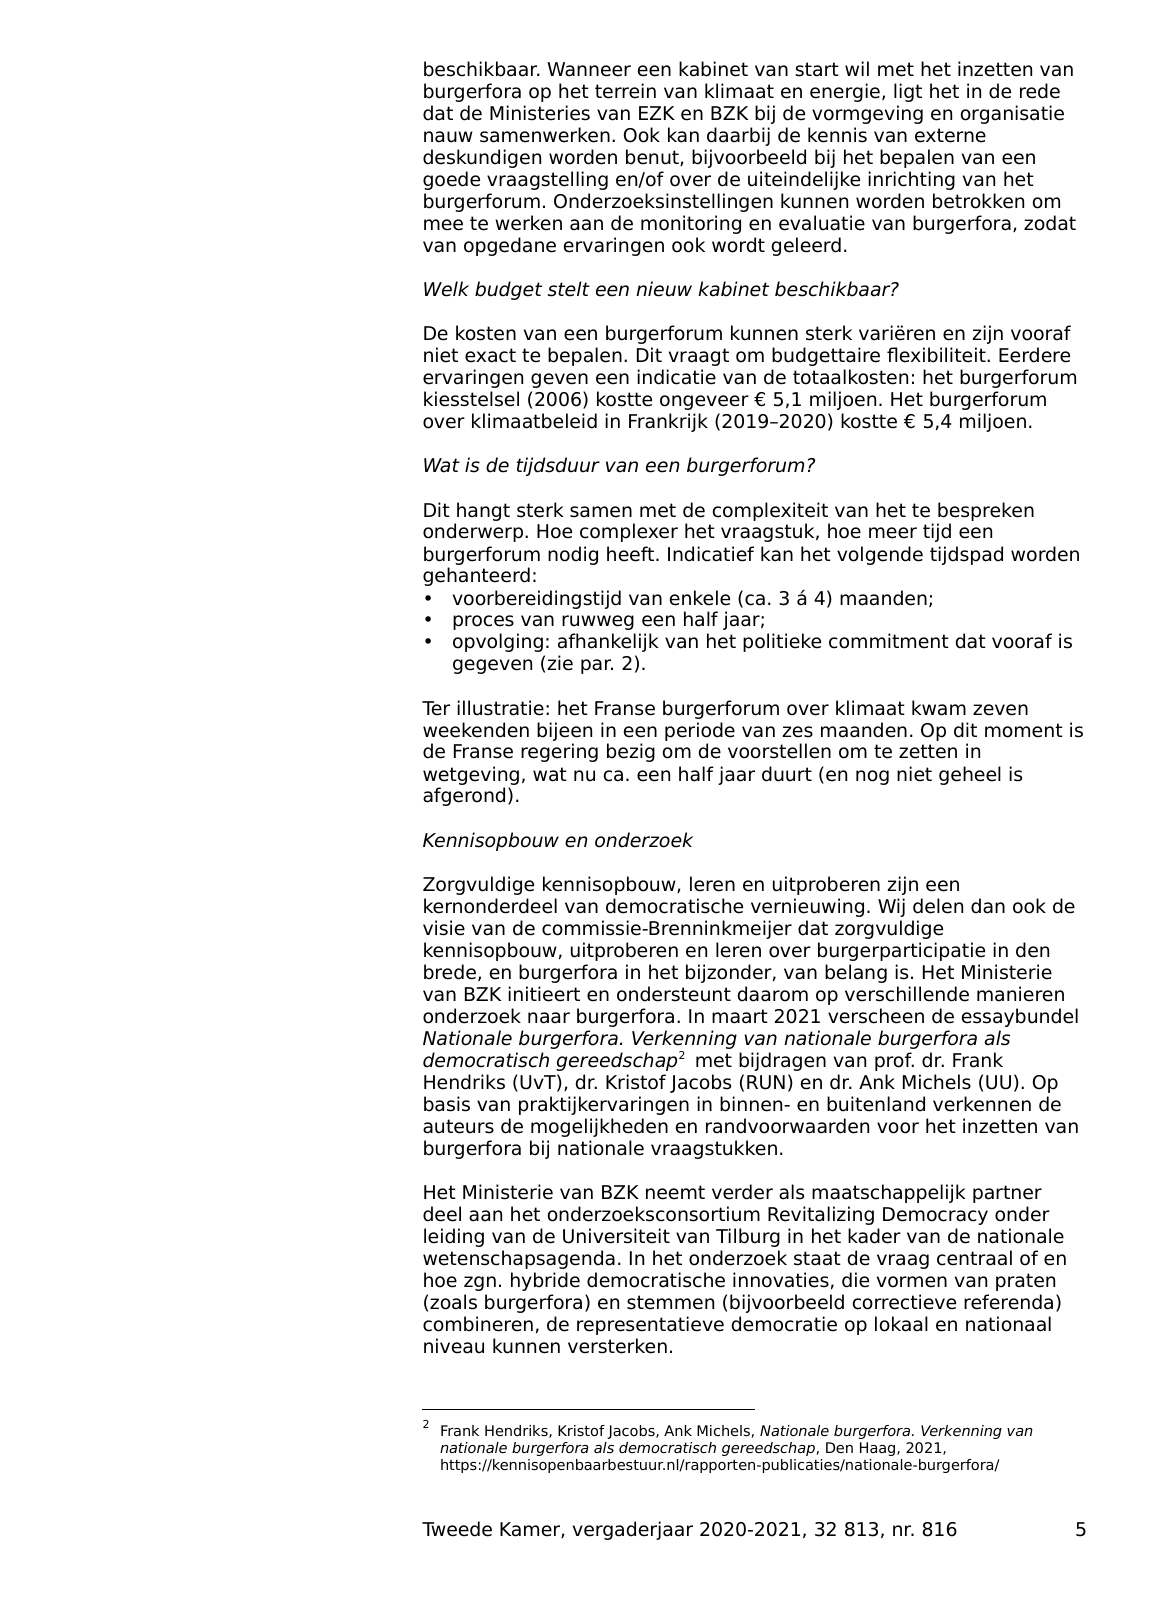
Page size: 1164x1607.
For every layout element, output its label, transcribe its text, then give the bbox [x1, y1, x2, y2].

text Zorgvuldige kennisopbouw, leren en uitproberen zijn een kernonderdeel van democratische vernieuwing. Wij delen dan ook de visie van de commissie-Brenninkmeijer dat zorgvuldige kennisopbouw, uitproberen en leren over burgerparticipatie in den brede, en burgerfora in het bijzonder, van belang is. Het Ministerie van BZK initieert en ondersteunt daarom op verschillende manieren onderzoek naar burgerfora. In maart 2021 verscheen de essaybundel Nationale burgerfora. Verkenning van nationale burgerfora als democratisch gereedschap met bijdragen van prof. dr. Frank Hendriks (UvT), dr. Kristof Jacobs (RUN) en dr. Ank Michels (UU). Op basis van praktijkervaringen in binnen- en buitenland verkennen de auteurs de mogelijkheden en randvoorwaarden voor het inzetten van burgerfora bij nationale vraagstukken. [422, 874, 1087, 1159]
text Frank Hendriks, Kristof Jacobs, Ank Michels, Nationale burgerfora. Verkenning van nationale burgerfora als democratisch gereedschap, Den Haag, 2021, https://kennisopenbaarbestuur.nl/rapporten-publicaties/nationale-burgerfora/ [422, 1418, 1087, 1474]
text • opvolging: afhankelijk van het politieke commitment dat vooraf is gegeven (zie par. 2). [422, 631, 1087, 675]
text • proces van ruwweg een half jaar; [422, 609, 1087, 631]
text Het Ministerie van BZK neemt verder als maatschappelijk partner deel aan het onderzoeksconsortium Revitalizing Democracy onder leiding van de Universiteit van Tilburg in het kader van de nationale wetenschapsagenda. In het onderzoek staat de vraag centraal of en hoe zgn. hybride democratische innovaties, die vormen van praten (zoals burgerfora) en stemmen (bijvoorbeeld correctieve referenda) combineren, de representatieve democratie op lokaal en nationaal niveau kunnen versterken. [422, 1182, 1087, 1357]
text Dit hangt sterk samen met de complexiteit van het te bespreken onderwerp. Hoe complexer het vraagstuk, hoe meer tijd een burgerforum nodig heeft. Indicatief kan het volgende tijdspad worden gehanteerd: [422, 499, 1087, 587]
text beschikbaar. Wanneer een kabinet van start wil met het inzetten van burgerfora op het terrein van klimaat en energie, ligt het in de rede dat de Ministeries van EZK en BZK bij de vormgeving en organisatie nauw samenwerken. Ook kan daarbij de kennis van externe deskundigen worden benut, bijvoorbeeld bij het bepalen van een goede vraagstelling en/of over de uiteindelijke inrichting van het burgerforum. Onderzoeksinstellingen kunnen worden betrokken om mee te werken aan de monitoring en evaluatie van burgerfora, zodat van opgedane ervaringen ook wordt geleerd. [422, 59, 1087, 257]
text De kosten van een burgerforum kunnen sterk variëren en zijn vooraf niet exact te bepalen. Dit vraagt om budgettaire flexibiliteit. Eerdere ervaringen geven een indicatie van de totaalkosten: het burgerforum kiesstelsel (2006) kostte ongeveer € 5,1 miljoen. Het burgerforum over klimaatbeleid in Frankrijk (2019–2020) kostte € 5,4 miljoen. [422, 323, 1087, 433]
text • voorbereidingstijd van enkele (ca. 3 á 4) maanden; [422, 587, 1087, 609]
subtitle Wat is de tijdsduur van een burgerforum? [422, 455, 1087, 477]
subtitle Welk budget stelt een nieuw kabinet beschikbaar? [422, 279, 1087, 301]
subtitle Kennisopbouw en onderzoek [422, 829, 1087, 852]
text Ter illustratie: het Franse burgerforum over klimaat kwam zeven weekenden bijeen in een periode van zes maanden. Op dit moment is de Franse regering bezig om de voorstellen om te zetten in wetgeving, wat nu ca. een half jaar duurt (en nog niet geheel is afgerond). [422, 697, 1087, 807]
